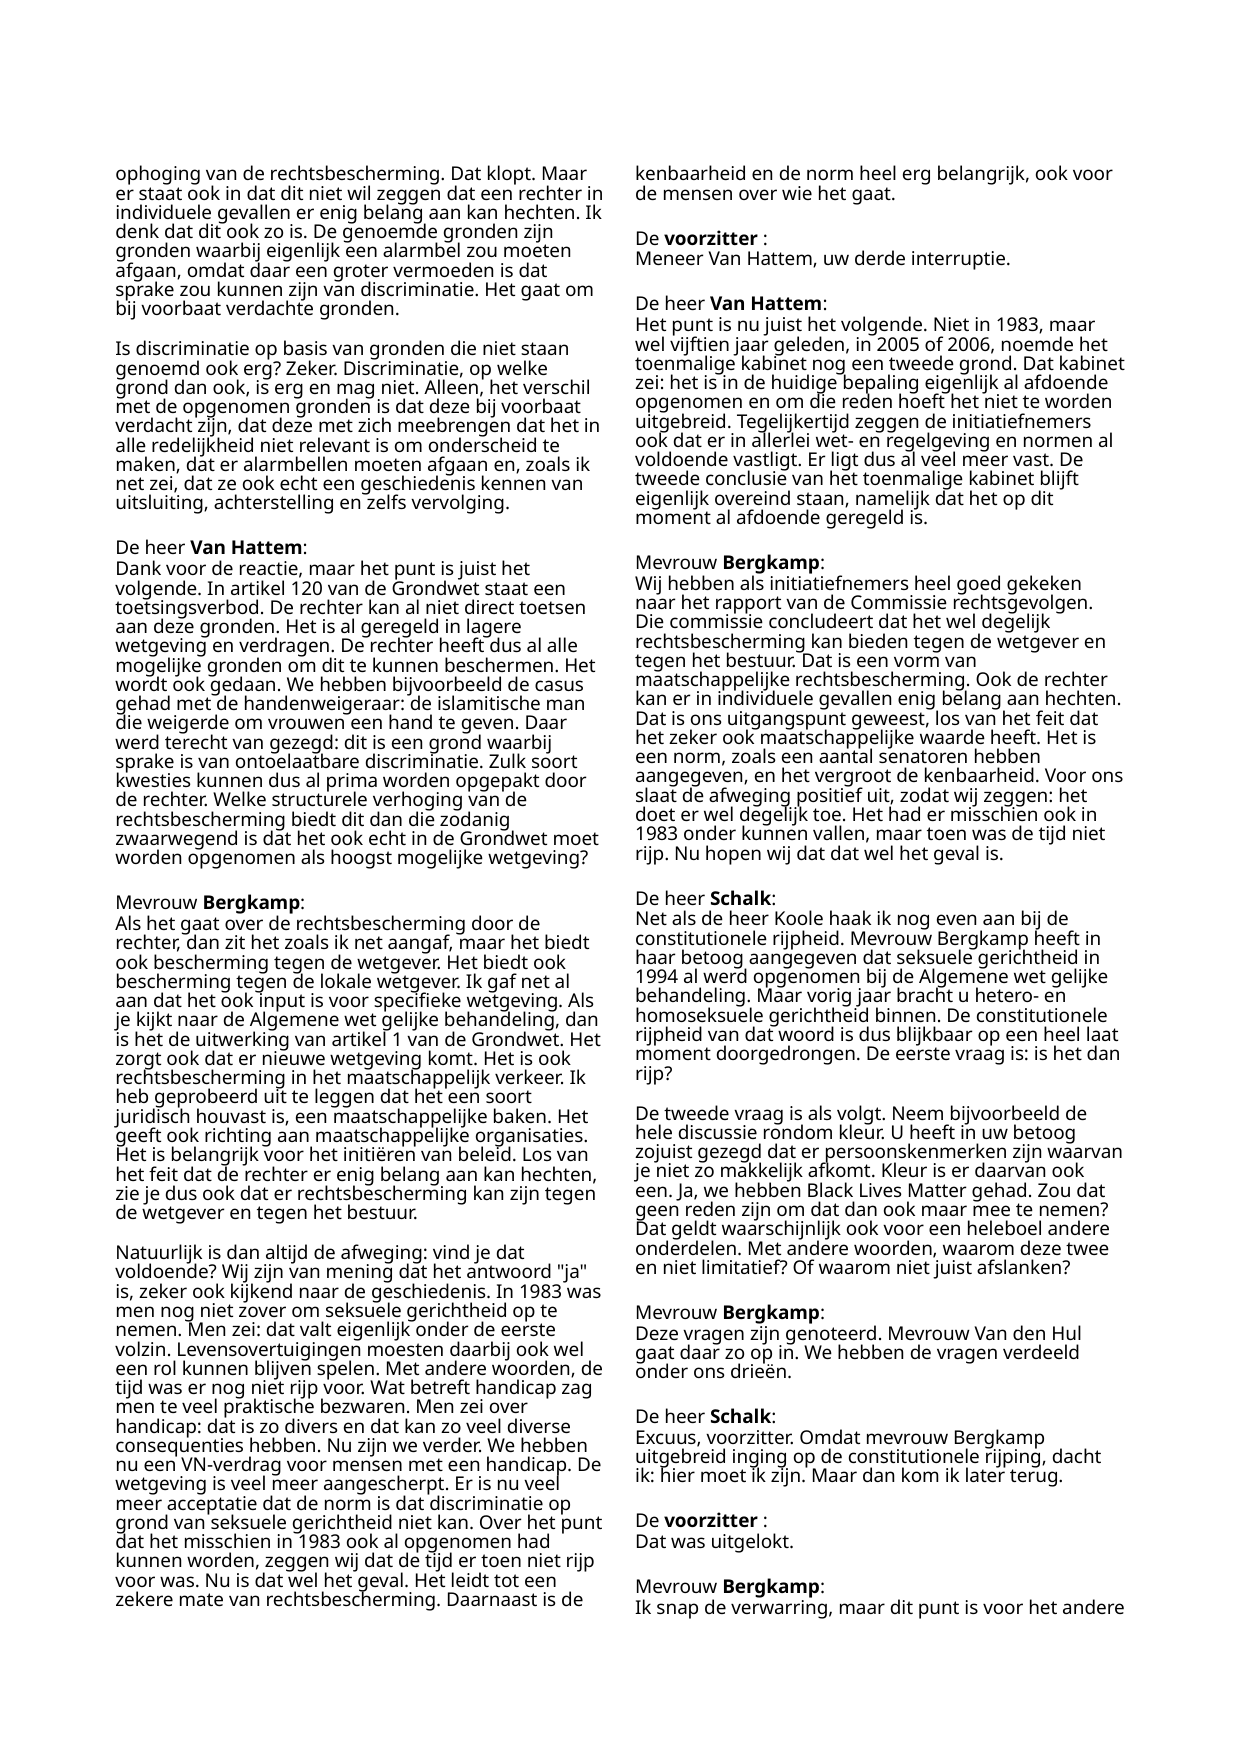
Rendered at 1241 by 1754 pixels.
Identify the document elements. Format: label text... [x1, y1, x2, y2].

text Mevrouw Bergkamp: [115, 889, 605, 915]
text Natuurlijk is dan altijd de afweging: vind je dat voldoende? Wij zijn van mening dat het antwoord "ja" is, zeker ook kijkend naar de geschiedenis. In 1983 was men nog niet zover om seksuele gerichtheid op te nemen. Men zei: dat valt eigenlijk onder de eerste volzin. Levensovertuigingen moesten daarbij ook wel een rol kunnen blijven spelen. Met andere woorden, de tijd was er nog niet rijp voor. Wat betreft handicap zag men te veel praktische bezwaren. Men zei over handicap: dat is zo divers en dat kan zo veel diverse consequenties hebben. Nu zijn we verder. We hebben nu een VN-verdrag voor mensen met een handicap. De wetgeving is veel meer aangescherpt. Er is nu veel meer acceptatie dat de norm is dat discriminatie op grond van seksuele gerichtheid niet kan. Over het punt dat het misschien in 1983 ook al opgenomen had kunnen worden, zeggen wij dat de tijd er toen niet rijp voor was. Nu is dat wel het geval. Het leidt tot een zekere mate van rechtsbescherming. Daarnaast is de [115, 1244, 605, 1610]
text Dat was uitgelokt. [635, 1533, 1125, 1553]
text De heer Van Hattem: [635, 291, 1125, 316]
text Ik snap de verwarring, maar dit punt is voor het andere [635, 1599, 1125, 1618]
text De heer Schalk: [635, 885, 1125, 910]
text Het punt is nu juist het volgende. Niet in 1983, maar wel vijftien jaar geleden, in 2005 of 2006, noemde het toenmalige kabinet nog een tweede grond. Dat kabinet zei: het is in de huidige bepaling eigenlijk al afdoende opgenomen en om die reden hoeft het niet te worden uitgebreid. Tegelijkertijd zeggen de initiatiefnemers ook dat er in allerlei wet- en regelgeving en normen al voldoende vastligt. Er ligt dus al veel meer vast. De tweede conclusie van het toenmalige kabinet blijft eigenlijk overeind staan, namelijk dat het op dit moment al afdoende geregeld is. [635, 316, 1125, 528]
text Mevrouw Bergkamp: [635, 1299, 1125, 1324]
text Wij hebben als initiatiefnemers heel goed gekeken naar het rapport van de Commissie rechtsgevolgen. Die commissie concludeert dat het wel degelijk rechtsbescherming kan bieden tegen de wetgever en tegen het bestuur. Dat is een vorm van maatschappelijke rechtsbescherming. Ook de rechter kan er in individuele gevallen enig belang aan hechten. Dat is ons uitgangspunt geweest, los van het feit dat het zeker ook maatschappelijke waarde heeft. Het is een norm, zoals een aantal senatoren hebben aangegeven, en het vergroot de kenbaarheid. Voor ons slaat de afweging positief uit, zodat wij zeggen: het doet er wel degelijk toe. Het had er misschien ook in 1983 onder kunnen vallen, maar toen was de tijd niet rijp. Nu hopen wij dat dat wel het geval is. [635, 575, 1125, 864]
text De voorzitter : [635, 225, 1125, 250]
text Net als de heer Koole haak ik nog even aan bij de constitutionele rijpheid. Mevrouw Bergkamp heeft in haar betoog aangegeven dat seksuele gerichtheid in 1994 al werd opgenomen bij de Algemene wet gelijke behandeling. Maar vorig jaar bracht u hetero- en homoseksuele gerichtheid binnen. De constitutionele rijpheid van dat woord is dus blijkbaar op een heel laat moment doorgedrongen. De eerste vraag is: is het dan rijp? [635, 910, 1125, 1084]
text Meneer Van Hattem, uw derde interruptie. [635, 250, 1125, 270]
text Mevrouw Bergkamp: [635, 549, 1125, 575]
text Excuus, voorzitter. Omdat mevrouw Bergkamp uitgebreid inging op de constitutionele rijping, dacht ik: hier moet ik zijn. Maar dan kom ik later terug. [635, 1429, 1125, 1487]
text De heer Van Hattem: [115, 534, 605, 560]
text Is discriminatie op basis van gronden die niet staan genoemd ook erg? Zeker. Discriminatie, op welke grond dan ook, is erg en mag niet. Alleen, het verschil met de opgenomen gronden is dat deze bij voorbaat verdacht zijn, dat deze met zich meebrengen dat het in alle redelijkheid niet relevant is om onderscheid te maken, dat er alarmbellen moeten afgaan en, zoals ik net zei, dat ze ook echt een geschiedenis kennen van uitsluiting, achterstelling en zelfs vervolging. [115, 340, 605, 514]
text Deze vragen zijn genoteerd. Mevrouw Van den Hul gaat daar zo op in. We hebben de vragen verdeeld onder ons drieën. [635, 1324, 1125, 1382]
text kenbaarheid en de norm heel erg belangrijk, ook voor de mensen over wie het gaat. [635, 165, 1125, 204]
text Dank voor de reactie, maar het punt is juist het volgende. In artikel 120 van de Grondwet staat een toetsingsverbod. De rechter kan al niet direct toetsen aan deze gronden. Het is al geregeld in lagere wetgeving en verdragen. De rechter heeft dus al alle mogelijke gronden om dit te kunnen beschermen. Het wordt ook gedaan. We hebben bijvoorbeeld de casus gehad met de handenweigeraar: de islamitische man die weigerde om vrouwen een hand te geven. Daar werd terecht van gezegd: dit is een grond waarbij sprake is van ontoelaatbare discriminatie. Zulk soort kwesties kunnen dus al prima worden opgepakt door de rechter. Welke structurele verhoging van de rechtsbescherming biedt dit dan die zodanig zwaarwegend is dat het ook echt in de Grondwet moet worden opgenomen als hoogst mogelijke wetgeving? [115, 560, 605, 868]
text ophoging van de rechtsbescherming. Dat klopt. Maar er staat ook in dat dit niet wil zeggen dat een rechter in individuele gevallen er enig belang aan kan hechten. Ik denk dat dit ook zo is. De genoemde gronden zijn gronden waarbij eigenlijk een alarmbel zou moeten afgaan, omdat daar een groter vermoeden is dat sprake zou kunnen zijn van discriminatie. Het gaat om bij voorbaat verdachte gronden. [115, 165, 605, 319]
text Als het gaat over de rechtsbescherming door de rechter, dan zit het zoals ik net aangaf, maar het biedt ook bescherming tegen de wetgever. Het biedt ook bescherming tegen de lokale wetgever. Ik gaf net al aan dat het ook input is voor specifieke wetgeving. Als je kijkt naar de Algemene wet gelijke behandeling, dan is het de uitwerking van artikel 1 van de Grondwet. Het zorgt ook dat er nieuwe wetgeving komt. Het is ook rechtsbescherming in het maatschappelijk verkeer. Ik heb geprobeerd uit te leggen dat het een soort juridisch houvast is, een maatschappelijke baken. Het geeft ook richting aan maatschappelijke organisaties. Het is belangrijk voor het initiëren van beleid. Los van het feit dat de rechter er enig belang aan kan hechten, zie je dus ook dat er rechtsbescherming kan zijn tegen de wetgever en tegen het bestuur. [115, 915, 605, 1223]
text Mevrouw Bergkamp: [635, 1573, 1125, 1599]
text De tweede vraag is als volgt. Neem bijvoorbeeld de hele discussie rondom kleur. U heeft in uw betoog zojuist gezegd dat er persoonskenmerken zijn waarvan je niet zo makkelijk afkomt. Kleur is er daarvan ook een. Ja, we hebben Black Lives Matter gehad. Zou dat geen reden zijn om dat dan ook maar mee te nemen? Dat geldt waarschijnlijk ook voor een heleboel andere onderdelen. Met andere woorden, waarom deze twee en niet limitatief? Of waarom niet juist afslanken? [635, 1104, 1125, 1278]
text De heer Schalk: [635, 1403, 1125, 1429]
text De voorzitter : [635, 1508, 1125, 1533]
